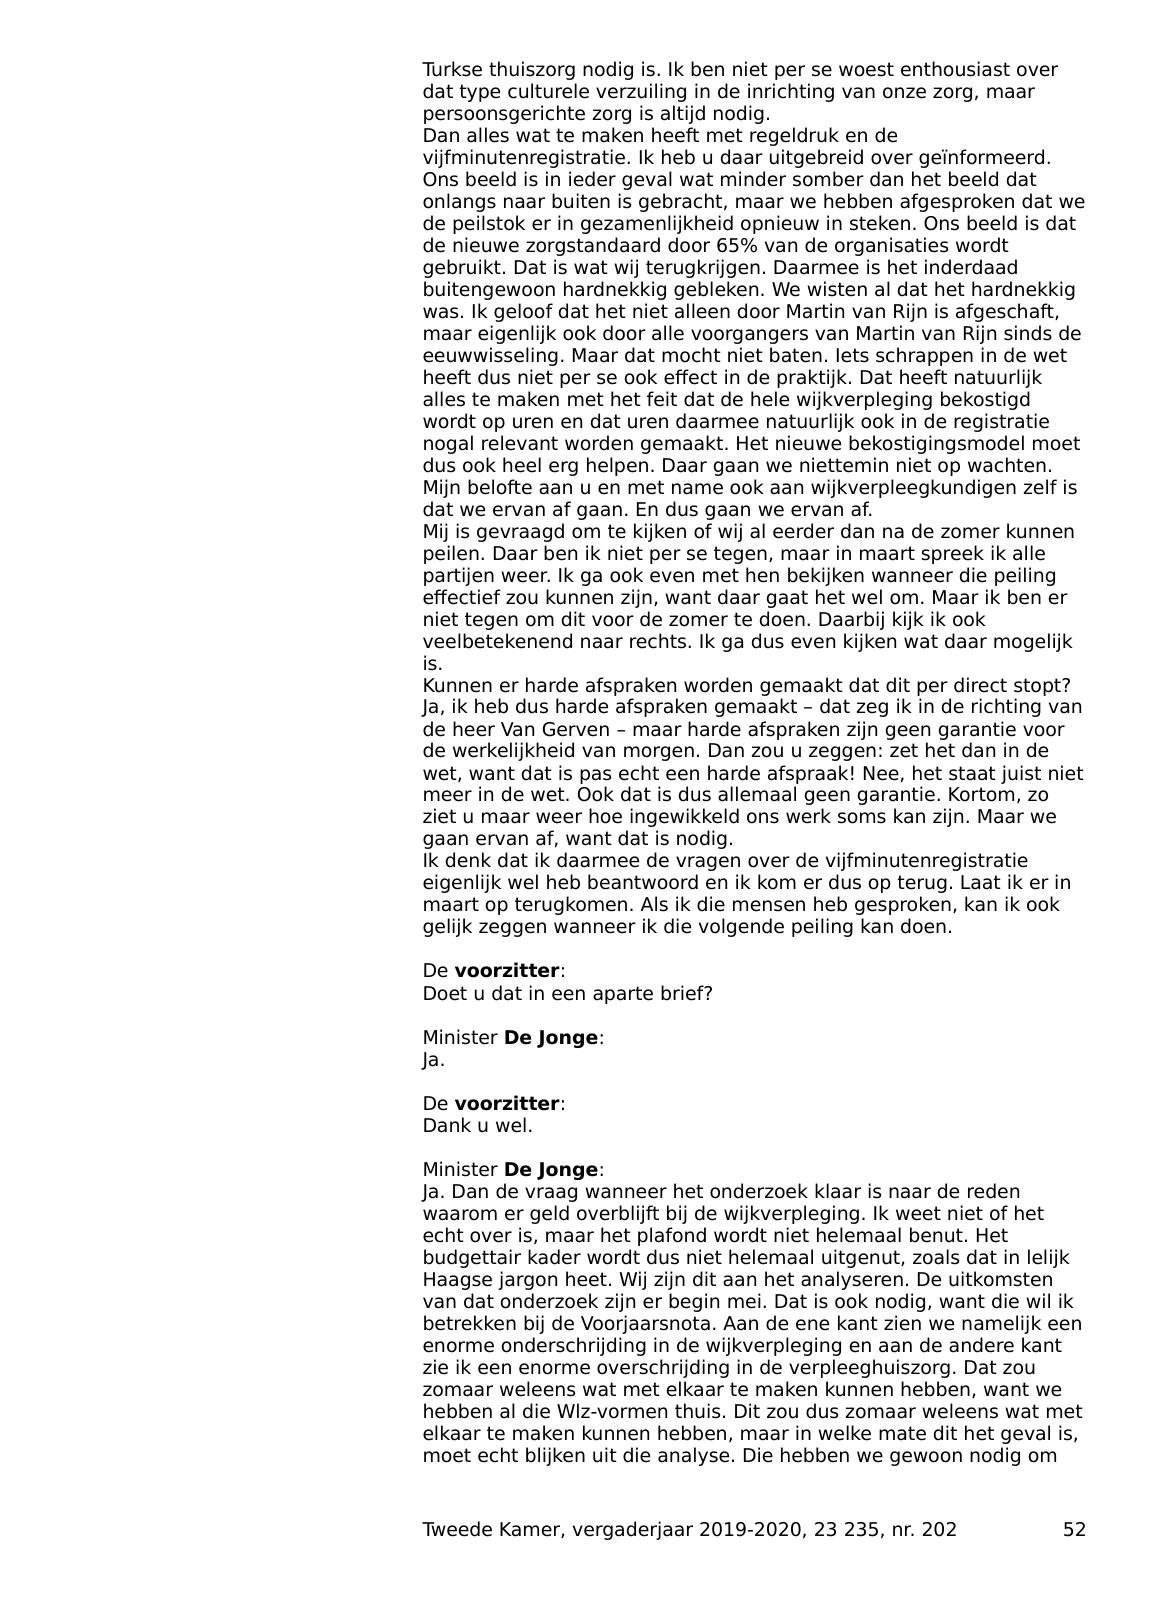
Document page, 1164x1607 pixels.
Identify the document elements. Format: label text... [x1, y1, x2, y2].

text Ja. [422, 1048, 1087, 1071]
text Kunnen er harde afspraken worden gemaakt dat dit per direct stopt? Ja, ik heb dus harde afspraken gemaakt – dat zeg ik in de richting van de heer Van Gerven – maar harde afspraken zijn geen garantie voor de werkelijkheid van morgen. Dan zou u zeggen: zet het dan in de wet, want dat is pas echt een harde afspraak! Nee, het staat juist niet meer in de wet. Ook dat is dus allemaal geen garantie. Kortom, zo ziet u maar weer hoe ingewikkeld ons werk soms kan zijn. Maar we gaan ervan af, want dat is nodig. [422, 674, 1087, 850]
text Ik denk dat ik daarmee de vragen over de vijfminutenregistratie eigenlijk wel heb beantwoord en ik kom er dus op terug. Laat ik er in maart op terugkomen. Als ik die mensen heb gesproken, kan ik ook gelijk zeggen wanneer ik die volgende peiling kan doen. [422, 850, 1087, 938]
text Ja. Dan de vraag wanneer het onderzoek klaar is naar de reden waarom er geld overblijft bij de wijkverpleging. Ik weet niet of het echt over is, maar het plafond wordt niet helemaal benut. Het budgettair kader wordt dus niet helemaal uitgenut, zoals dat in lelijk Haagse jargon heet. Wij zijn dit aan het analyseren. De uitkomsten van dat onderzoek zijn er begin mei. Dat is ook nodig, want die wil ik betrekken bij de Voorjaarsnota. Aan de ene kant zien we namelijk een enorme onderschrijding in de wijkverpleging en aan de andere kant zie ik een enorme overschrijding in de verpleeghuiszorg. Dat zou zomaar weleens wat met elkaar te maken kunnen hebben, want we hebben al die Wlz-vormen thuis. Dit zou dus zomaar weleens wat met elkaar te maken kunnen hebben, maar in welke mate dit het geval is, moet echt blijken uit die analyse. Die hebben we gewoon nodig om [422, 1181, 1087, 1467]
text Doet u dat in een aparte brief? [422, 982, 1087, 1004]
text Minister De Jonge: [422, 1027, 1087, 1048]
text Mij is gevraagd om te kijken of wij al eerder dan na de zomer kunnen peilen. Daar ben ik niet per se tegen, maar in maart spreek ik alle partijen weer. Ik ga ook even met hen bekijken wanneer die peiling effectief zou kunnen zijn, want daar gaat het wel om. Maar ik ben er niet tegen om dit voor de zomer te doen. Daarbij kijk ik ook veelbetekenend naar rechts. Ik ga dus even kijken wat daar mogelijk is. [422, 521, 1087, 674]
text Dan alles wat te maken heeft met regeldruk en de vijfminutenregistratie. Ik heb u daar uitgebreid over geïnformeerd. Ons beeld is in ieder geval wat minder somber dan het beeld dat onlangs naar buiten is gebracht, maar we hebben afgesproken dat we de peilstok er in gezamenlijkheid opnieuw in steken. Ons beeld is dat de nieuwe zorgstandaard door 65% van de organisaties wordt gebruikt. Dat is wat wij terugkrijgen. Daarmee is het inderdaad buitengewoon hardnekkig gebleken. We wisten al dat het hardnekkig was. Ik geloof dat het niet alleen door Martin van Rijn is afgeschaft, maar eigenlijk ook door alle voorgangers van Martin van Rijn sinds de eeuwwisseling. Maar dat mocht niet baten. Iets schrappen in de wet heeft dus niet per se ook effect in de praktijk. Dat heeft natuurlijk alles te maken met het feit dat de hele wijkverpleging bekostigd wordt op uren en dat uren daarmee natuurlijk ook in de registratie nogal relevant worden gemaakt. Het nieuwe bekostigingsmodel moet dus ook heel erg helpen. Daar gaan we niettemin niet op wachten. Mijn belofte aan u en met name ook aan wijkverpleegkundigen zelf is dat we ervan af gaan. En dus gaan we ervan af. [422, 125, 1087, 521]
text De voorzitter: [422, 1093, 1087, 1115]
text Dank u wel. [422, 1115, 1087, 1137]
text De voorzitter: [422, 960, 1087, 982]
text Turkse thuiszorg nodig is. Ik ben niet per se woest enthousiast over dat type culturele verzuiling in de inrichting van onze zorg, maar persoonsgerichte zorg is altijd nodig. [422, 59, 1087, 125]
text Minister De Jonge: [422, 1159, 1087, 1181]
